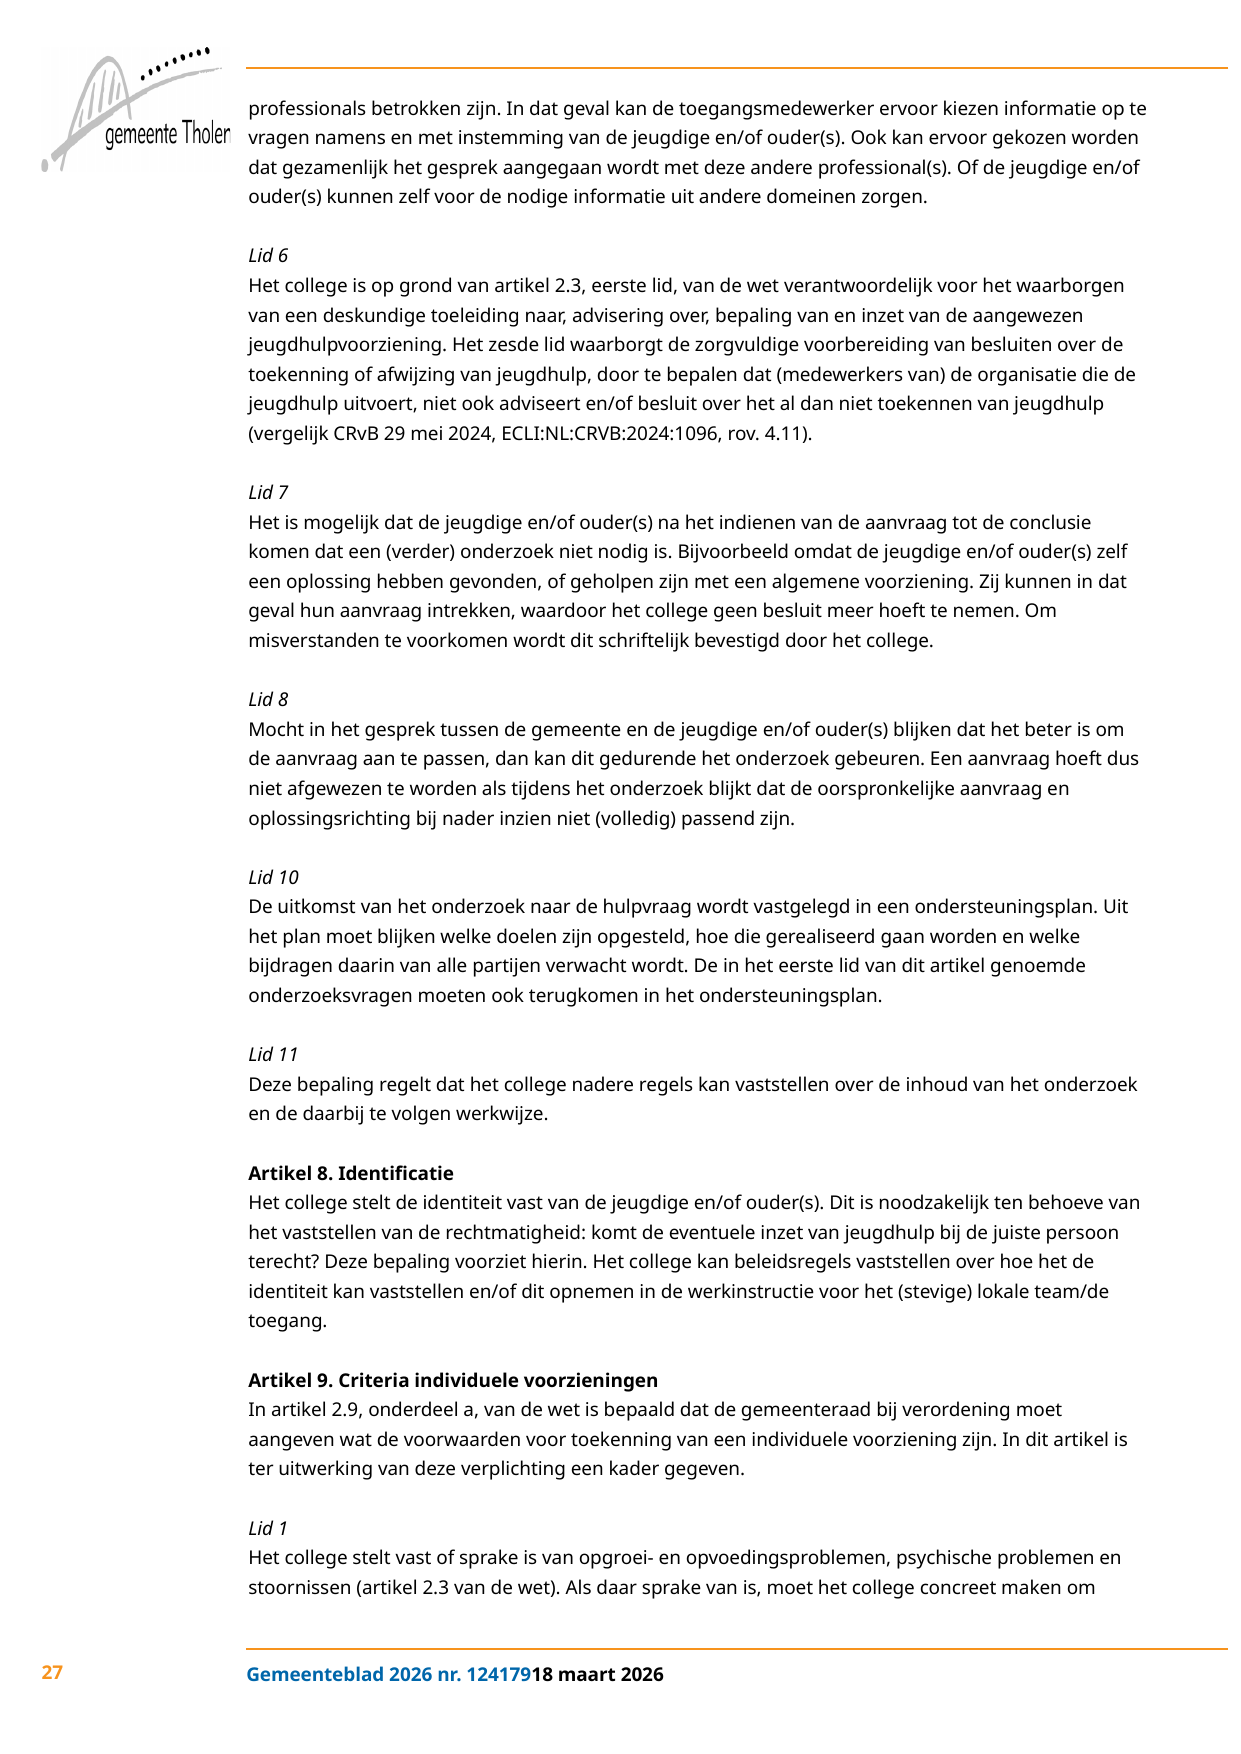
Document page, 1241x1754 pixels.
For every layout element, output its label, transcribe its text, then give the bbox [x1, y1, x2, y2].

text Lid 11 [248, 1041, 1152, 1067]
text Lid 8 [248, 686, 1152, 712]
text Het college is op grond van artikel 2.3, eerste lid, van de wet verantwoordelijk voor het waarborgen van een deskundige toeleiding naar, advisering over, bepaling van en inzet van de aangewezen jeugdhulpvoorziening. Het zesde lid waarborgt de zorgvuldige voorbereiding van besluiten over de toekenning of afwijzing van jeugdhulp, door te bepalen dat (medewerkers van) de organisatie die de jeugdhulp uitvoert, niet ook adviseert en/of besluit over het al dan niet toekennen van jeugdhulp (vergelijk CRvB 29 mei 2024, ECLI:NL:CRVB:2024:1096, rov. 4.11). [248, 272, 1152, 446]
text Deze bepaling regelt dat het college nadere regels kan vaststellen over de inhoud van het onderzoek en de daarbij te volgen werkwijze. [248, 1071, 1152, 1126]
text Lid 6 [248, 243, 1152, 268]
text Artikel 9. Criteria individuele voorzieningen [248, 1367, 1152, 1393]
text De uitkomst van het onderzoek naar de hulpvraag wordt vastgelegd in een ondersteuningsplan. Uit het plan moet blijken welke doelen zijn opgesteld, hoe die gerealiseerd gaan worden en welke bijdragen daarin van alle partijen verwacht wordt. De in het eerste lid van dit artikel genoemde onderzoeksvragen moeten ook terugkomen in het ondersteuningsplan. [248, 893, 1152, 1008]
text In artikel 2.9, onderdeel a, van de wet is bepaald dat de gemeenteraad bij verordening moet aangeven wat de voorwaarden voor toekenning van een individuele voorziening zijn. In dit artikel is ter uitwerking van deze verplichting een kader gegeven. [248, 1396, 1152, 1481]
text Het college stelt de identiteit vast van de jeugdige en/of ouder(s). Dit is noodzakelijk ten behoeve van het vaststellen van de rechtmatigheid: komt de eventuele inzet van jeugdhulp bij de juiste persoon terecht? Deze bepaling voorziet hierin. Het college kan beleidsregels vaststellen over hoe het de identiteit kan vaststellen en/of dit opnemen in de werkinstructie voor het (stevige) lokale team/de toegang. [248, 1189, 1152, 1333]
text Mocht in het gesprek tussen de gemeente en de jeugdige en/of ouder(s) blijken dat het beter is om de aanvraag aan te passen, dan kan dit gedurende het onderzoek gebeuren. Een aanvraag hoeft dus niet afgewezen te worden als tijdens het onderzoek blijkt dat de oorspronkelijke aanvraag en oplossingsrichting bij nader inzien niet (volledig) passend zijn. [248, 716, 1152, 831]
picture [41, 47, 231, 172]
text Artikel 8. Identificatie [248, 1160, 1152, 1186]
text professionals betrokken zijn. In dat geval kan de toegangsmedewerker ervoor kiezen informatie op te vragen namens en met instemming van de jeugdige en/of ouder(s). Ook kan ervoor gekozen worden dat gezamenlijk het gesprek aangegaan wordt met deze andere professional(s). Of de jeugdige en/of ouder(s) kunnen zelf voor de nodige informatie uit andere domeinen zorgen. [248, 95, 1152, 209]
text Lid 1 [248, 1515, 1152, 1541]
text Het college stelt vast of sprake is van opgroei- en opvoedingsproblemen, psychische problemen en stoornissen (artikel 2.3 van de wet). Als daar sprake van is, moet het college concreet maken om [248, 1544, 1152, 1600]
text Lid 10 [248, 864, 1152, 890]
text Het is mogelijk dat de jeugdige en/of ouder(s) na het indienen van de aanvraag tot de conclusie komen dat een (verder) onderzoek niet nodig is. Bijvoorbeeld omdat de jeugdige en/of ouder(s) zelf een oplossing hebben gevonden, of geholpen zijn met een algemene voorziening. Zij kunnen in dat geval hun aanvraag intrekken, waardoor het college geen besluit meer hoeft te nemen. Om misverstanden te voorkomen wordt dit schriftelijk bevestigd door het college. [248, 509, 1152, 653]
text Lid 7 [248, 479, 1152, 505]
